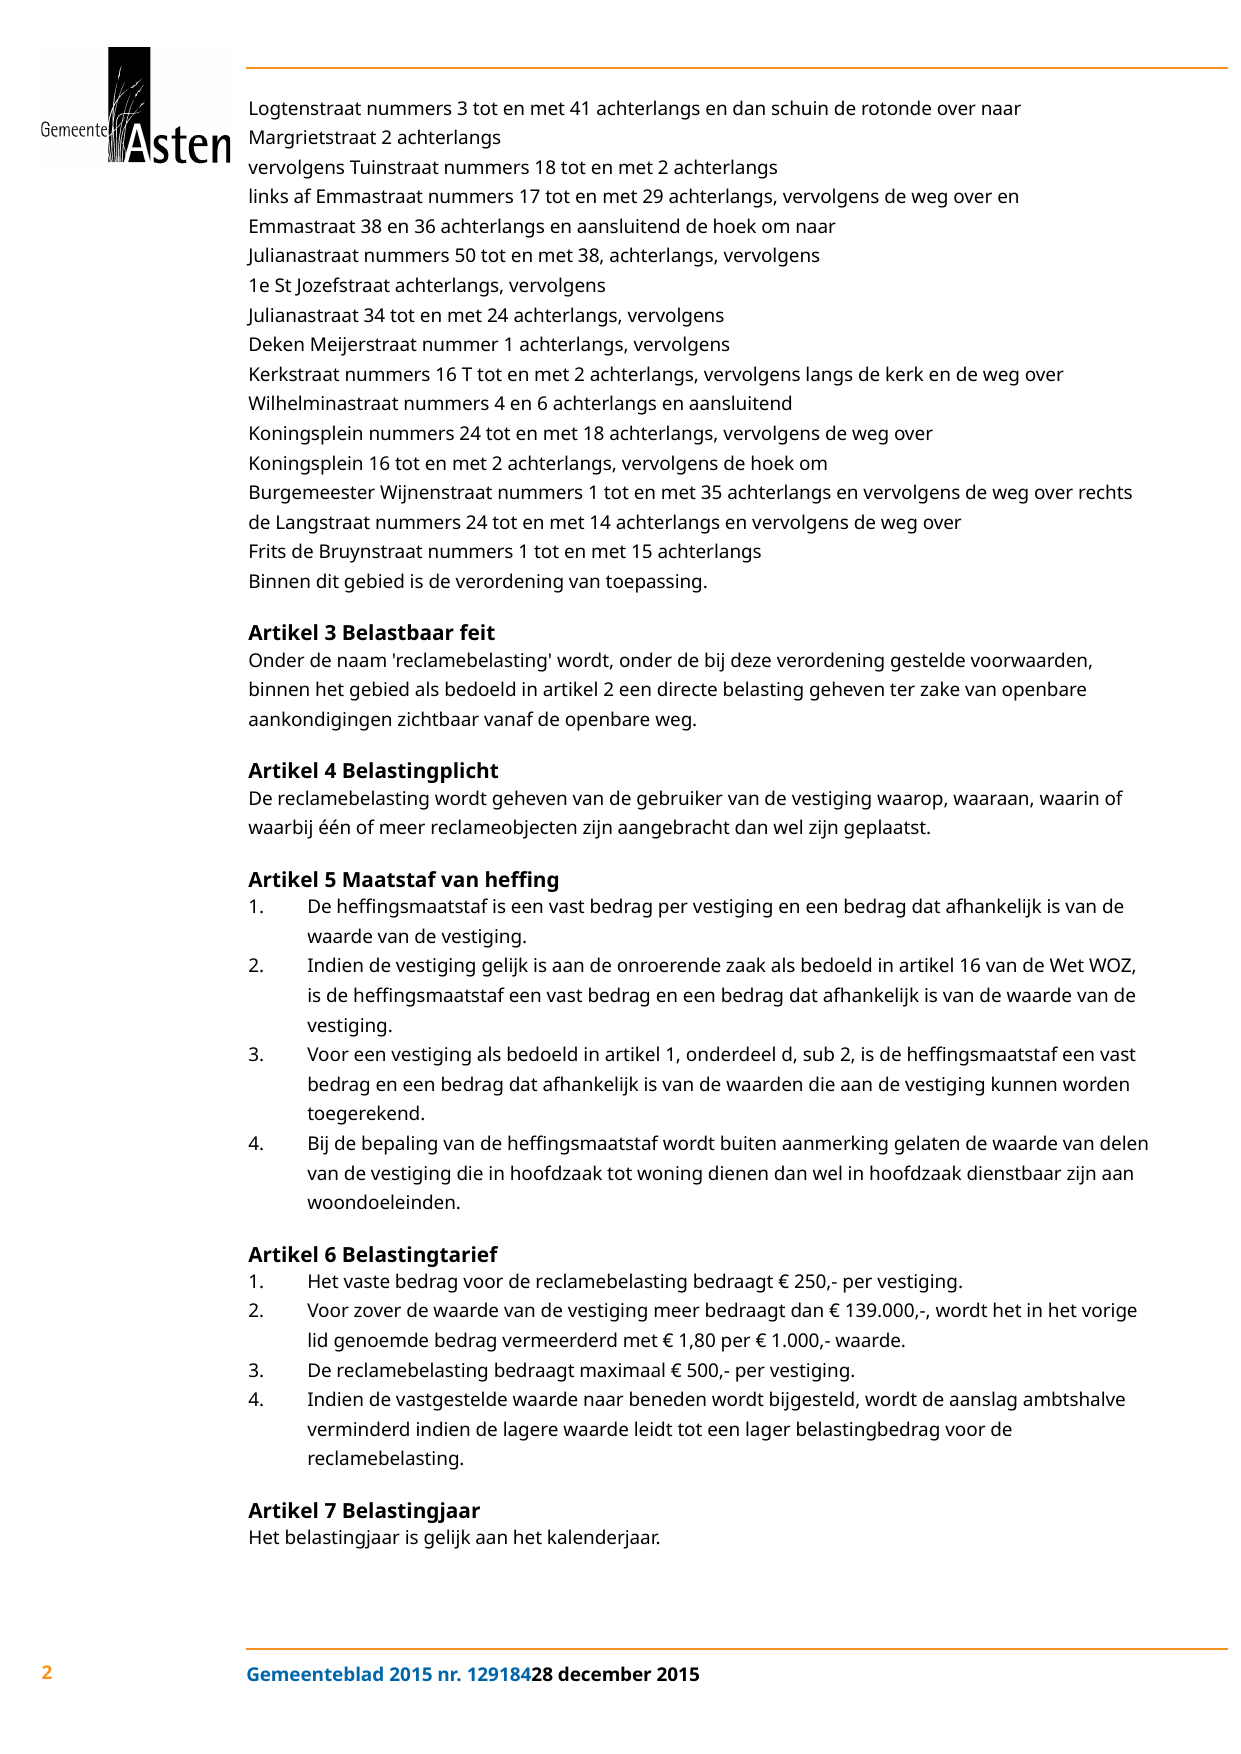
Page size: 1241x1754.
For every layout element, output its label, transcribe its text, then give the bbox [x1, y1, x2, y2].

list De reclamebelasting bedraagt maximaal € 500,- per vestiging. [248, 1357, 1152, 1383]
text Het belastingjaar is gelijk aan het kalenderjaar. [248, 1524, 1152, 1550]
picture [41, 47, 231, 172]
list Indien de vastgestelde waarde naar beneden wordt bijgesteld, wordt de aanslag ambtshalve verminderd indien de lagere waarde leidt tot een lager belastingbedrag voor de reclamebelasting. [248, 1386, 1152, 1471]
list Indien de vestiging gelijk is aan de onroerende zaak als bedoeld in artikel 16 van de Wet WOZ, is de heffingsmaatstaf een vast bedrag en een bedrag dat afhankelijk is van de waarde van de vestiging. [248, 953, 1152, 1037]
text Emmastraat 38 en 36 achterlangs en aansluitend de hoek om naar [248, 213, 1152, 239]
text Deken Meijerstraat nummer 1 achterlangs, vervolgens [248, 331, 1152, 357]
text Julianastraat 34 tot en met 24 achterlangs, vervolgens [248, 302, 1152, 328]
text Binnen dit gebied is de verordening van toepassing. [248, 568, 1152, 594]
text Artikel 6 Belastingtarief [248, 1240, 1152, 1268]
text 1e St Jozefstraat achterlangs, vervolgens [248, 272, 1152, 298]
text De reclamebelasting wordt geheven van de gebruiker van de vestiging waarop, waaraan, waarin of waarbij één of meer reclameobjecten zijn aangebracht dan wel zijn geplaatst. [248, 785, 1152, 840]
list De heffingsmaatstaf is een vast bedrag per vestiging en een bedrag dat afhankelijk is van de waarde van de vestiging. [248, 893, 1152, 949]
text Koningsplein nummers 24 tot en met 18 achterlangs, vervolgens de weg over [248, 420, 1152, 446]
list Voor zover de waarde van de vestiging meer bedraagt dan € 139.000,-, wordt het in het vorige lid genoemde bedrag vermeerderd met € 1,80 per € 1.000,- waarde. [248, 1298, 1152, 1353]
list Het vaste bedrag voor de reclamebelasting bedraagt € 250,- per vestiging. [248, 1268, 1152, 1294]
text Julianastraat nummers 50 tot en met 38, achterlangs, vervolgens [248, 243, 1152, 268]
text Logtenstraat nummers 3 tot en met 41 achterlangs en dan schuin de rotonde over naar Margrietstraat 2 achterlangs [248, 95, 1152, 150]
list Voor een vestiging als bedoeld in artikel 1, onderdeel d, sub 2, is de heffingsmaatstaf een vast bedrag en een bedrag dat afhankelijk is van de waarden die aan de vestiging kunnen worden toegerekend. [248, 1041, 1152, 1126]
text Artikel 4 Belastingplicht [248, 757, 1152, 785]
text Wilhelminastraat nummers 4 en 6 achterlangs en aansluitend [248, 391, 1152, 416]
text Kerkstraat nummers 16 T tot en met 2 achterlangs, vervolgens langs de kerk en de weg over [248, 361, 1152, 387]
text Koningsplein 16 tot en met 2 achterlangs, vervolgens de hoek om [248, 450, 1152, 476]
list Bij de bepaling van de heffingsmaatstaf wordt buiten aanmerking gelaten de waarde van delen van de vestiging die in hoofdzaak tot woning dienen dan wel in hoofdzaak dienstbaar zijn aan woondoeleinden. [248, 1130, 1152, 1215]
text Burgemeester Wijnenstraat nummers 1 tot en met 35 achterlangs en vervolgens de weg over rechts de Langstraat nummers 24 tot en met 14 achterlangs en vervolgens de weg over [248, 479, 1152, 535]
text Frits de Bruynstraat nummers 1 tot en met 15 achterlangs [248, 538, 1152, 564]
text Artikel 3 Belastbaar feit [248, 618, 1152, 647]
text Artikel 5 Maatstaf van heffing [248, 865, 1152, 893]
text Artikel 7 Belastingjaar [248, 1496, 1152, 1524]
text Onder de naam 'reclamebelasting' wordt, onder de bij deze verordening gestelde voorwaarden, binnen het gebied als bedoeld in artikel 2 een directe belasting geheven ter zake van openbare aankondigingen zichtbaar vanaf de openbare weg. [248, 647, 1152, 732]
text vervolgens Tuinstraat nummers 18 tot en met 2 achterlangs [248, 154, 1152, 180]
text links af Emmastraat nummers 17 tot en met 29 achterlangs, vervolgens de weg over en [248, 183, 1152, 209]
